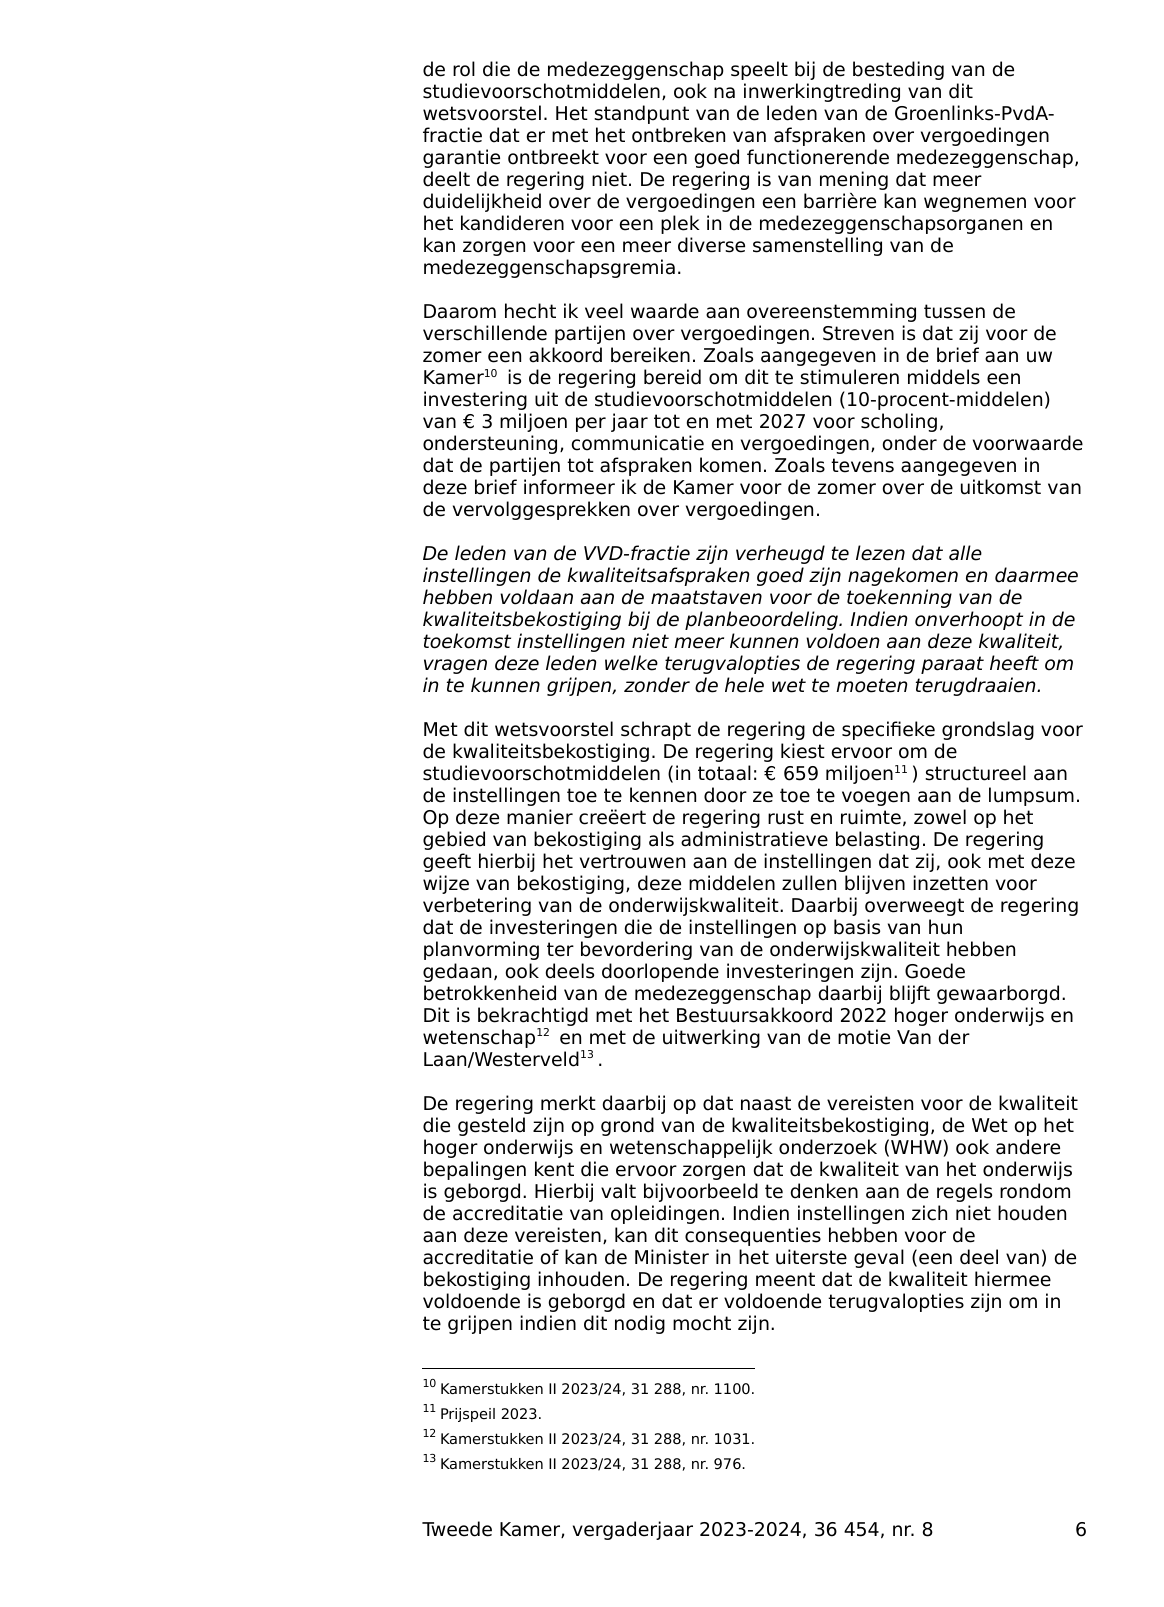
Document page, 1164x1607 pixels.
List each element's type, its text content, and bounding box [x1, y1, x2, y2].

text Daarom hecht ik veel waarde aan overeenstemming tussen de verschillende partijen over vergoedingen. Streven is dat zij voor de zomer een akkoord bereiken. Zoals aangegeven in de brief aan uw Kamer is de regering bereid om dit te stimuleren middels een investering uit de studievoorschotmiddelen (10-procent-middelen) van € 3 miljoen per jaar tot en met 2027 voor scholing, ondersteuning, communicatie en vergoedingen, onder de voorwaarde dat de partijen tot afspraken komen. Zoals tevens aangegeven in deze brief informeer ik de Kamer voor de zomer over de uitkomst van de vervolggesprekken over vergoedingen. [422, 301, 1087, 521]
text Kamerstukken II 2023/24, 31 288, nr. 976. [422, 1452, 1087, 1474]
text De regering merkt daarbij op dat naast de vereisten voor de kwaliteit die gesteld zijn op grond van de kwaliteitsbekostiging, de Wet op het hoger onderwijs en wetenschappelijk onderzoek (WHW) ook andere bepalingen kent die ervoor zorgen dat de kwaliteit van het onderwijs is geborgd. Hierbij valt bijvoorbeeld te denken aan de regels rondom de accreditatie van opleidingen. Indien instellingen zich niet houden aan deze vereisten, kan dit consequenties hebben voor de accreditatie of kan de Minister in het uiterste geval (een deel van) de bekostiging inhouden. De regering meent dat de kwaliteit hiermee voldoende is geborgd en dat er voldoende terugvalopties zijn om in te grijpen indien dit nodig mocht zijn. [422, 1093, 1087, 1335]
text De leden van de VVD-fractie zijn verheugd te lezen dat alle instellingen de kwaliteitsafspraken goed zijn nagekomen en daarmee hebben voldaan aan de maatstaven voor de toekenning van de kwaliteitsbekostiging bij de planbeoordeling. Indien onverhoopt in de toekomst instellingen niet meer kunnen voldoen aan deze kwaliteit, vragen deze leden welke terugvalopties de regering paraat heeft om in te kunnen grijpen, zonder de hele wet te moeten terugdraaien. [422, 543, 1087, 697]
text de rol die de medezeggenschap speelt bij de besteding van de studievoorschotmiddelen, ook na inwerkingtreding van dit wetsvoorstel. Het standpunt van de leden van de Groenlinks-PvdA-fractie dat er met het ontbreken van afspraken over vergoedingen garantie ontbreekt voor een goed functionerende medezeggenschap, deelt de regering niet. De regering is van mening dat meer duidelijkheid over de vergoedingen een barrière kan wegnemen voor het kandideren voor een plek in de medezeggenschapsorganen en kan zorgen voor een meer diverse samenstelling van de medezeggenschapsgremia. [422, 59, 1087, 279]
text Prijspeil 2023. [422, 1402, 1087, 1424]
text Kamerstukken II 2023/24, 31 288, nr. 1031. [422, 1427, 1087, 1449]
text Kamerstukken II 2023/24, 31 288, nr. 1100. [422, 1377, 1087, 1399]
text Met dit wetsvoorstel schrapt de regering de specifieke grondslag voor de kwaliteitsbekostiging. De regering kiest ervoor om de studievoorschotmiddelen (in totaal: € 659 miljoen) structureel aan de instellingen toe te kennen door ze toe te voegen aan de lumpsum. Op deze manier creëert de regering rust en ruimte, zowel op het gebied van bekostiging als administratieve belasting. De regering geeft hierbij het vertrouwen aan de instellingen dat zij, ook met deze wijze van bekostiging, deze middelen zullen blijven inzetten voor verbetering van de onderwijskwaliteit. Daarbij overweegt de regering dat de investeringen die de instellingen op basis van hun planvorming ter bevordering van de onderwijskwaliteit hebben gedaan, ook deels doorlopende investeringen zijn. Goede betrokkenheid van de medezeggenschap daarbij blijft gewaarborgd. Dit is bekrachtigd met het Bestuursakkoord 2022 hoger onderwijs en wetenschap en met de uitwerking van de motie Van der Laan/Westerveld. [422, 719, 1087, 1071]
